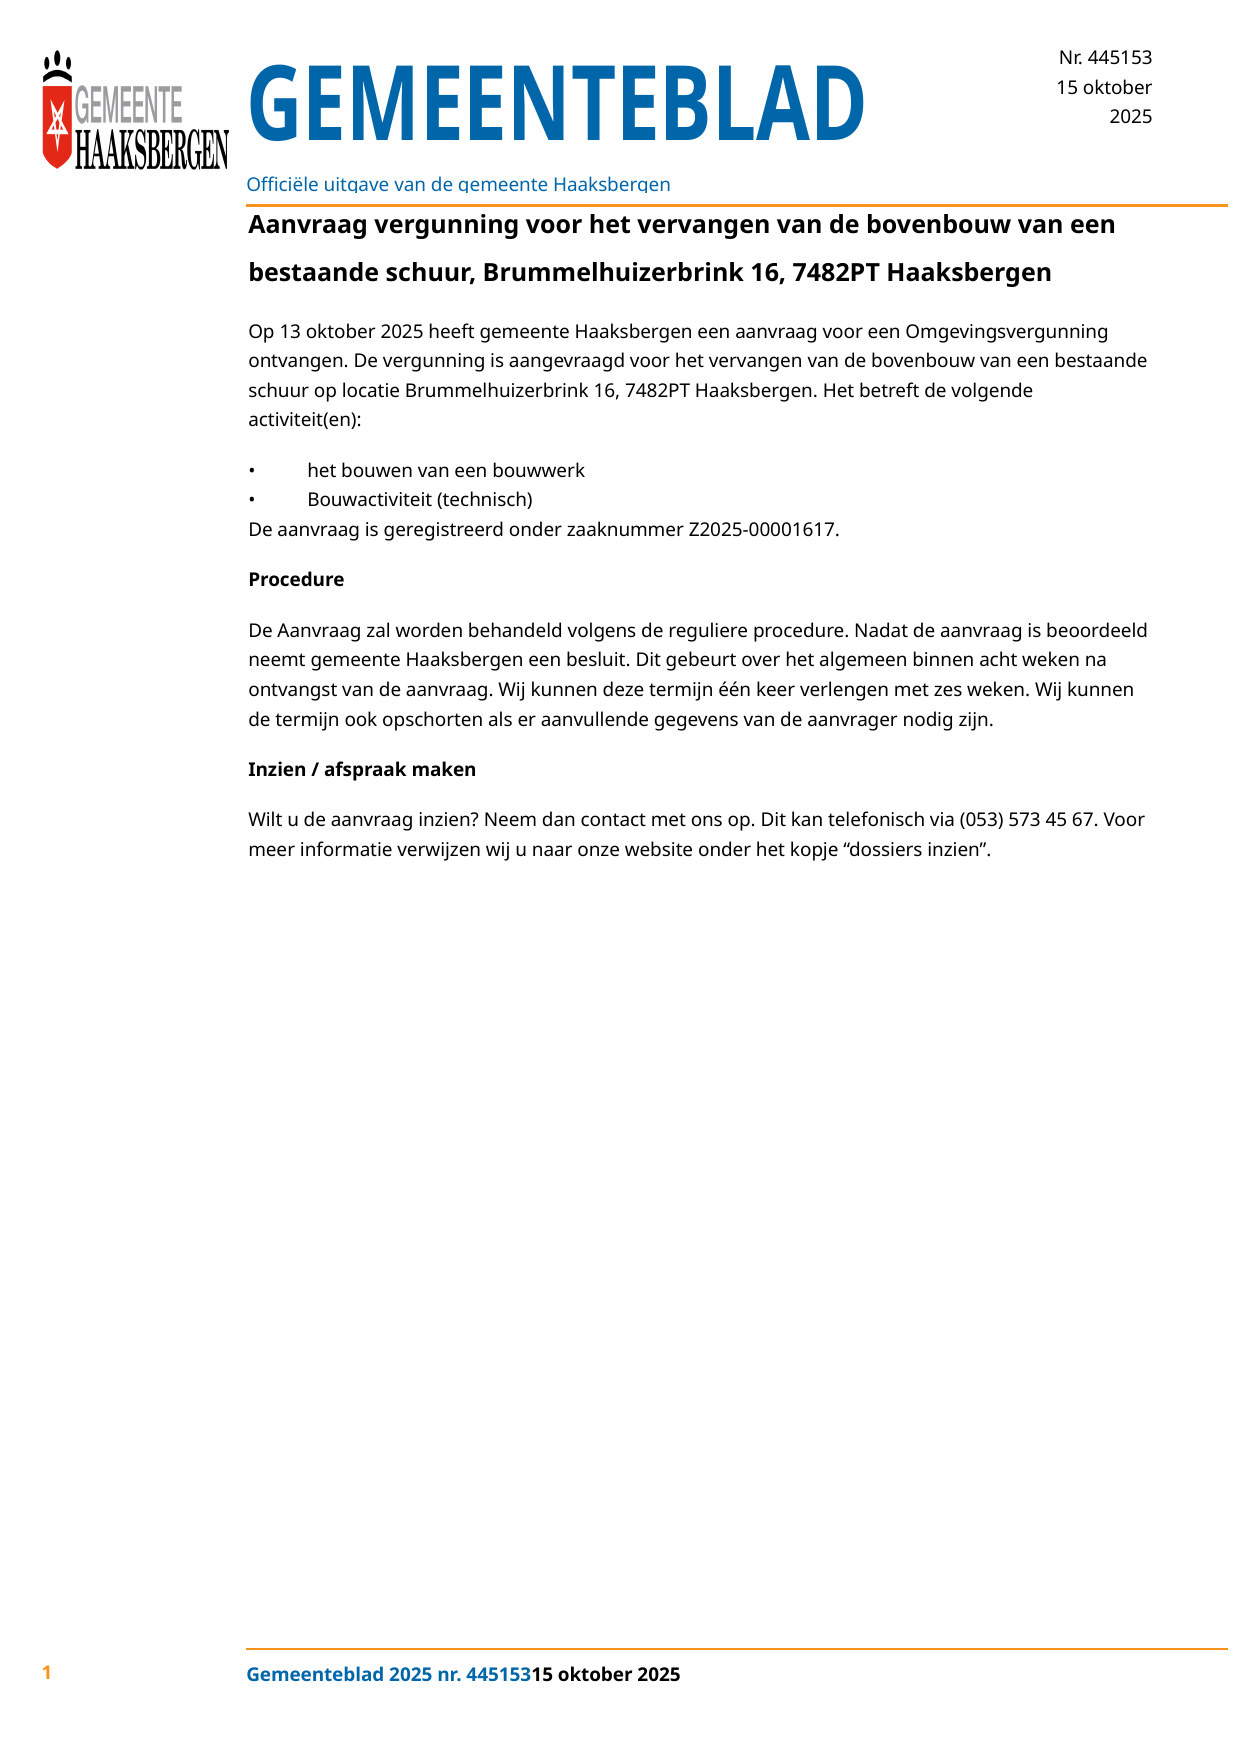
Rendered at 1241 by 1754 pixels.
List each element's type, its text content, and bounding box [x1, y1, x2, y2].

picture [41, 47, 231, 172]
text Procedure [248, 567, 1152, 592]
text Op 13 oktober 2025 heeft gemeente Haaksbergen een aanvraag voor een Omgevingsvergunning ontvangen. De vergunning is aangevraagd voor het vervangen van de bovenbouw van een bestaande schuur op locatie Brummelhuizerbrink 16, 7482PT Haaksbergen. Het betreft de volgende activiteit(en): [248, 318, 1152, 432]
text De Aanvraag zal worden behandeld volgens de reguliere procedure. Nadat de aanvraag is beoordeeld neemt gemeente Haaksbergen een besluit. Dit gebeurt over het algemeen binnen acht weken na ontvangst van de aanvraag. Wij kunnen deze termijn één keer verlengen met zes weken. Wij kunnen de termijn ook opschorten als er aanvullende gegevens van de aanvrager nodig zijn. [248, 617, 1152, 732]
text Aanvraag vergunning voor het vervangen van de bovenbouw van een bestaande schuur, Brummelhuizerbrink 16, 7482PT Haaksbergen [248, 207, 1152, 288]
text De aanvraag is geregistreerd onder zaaknummer Z2025-00001617. [248, 516, 1152, 542]
list Bouwactiviteit (technisch) [248, 487, 1152, 512]
list het bouwen van een bouwwerk [248, 457, 1152, 483]
text Inzien / afspraak maken [248, 756, 1152, 782]
text Wilt u de aanvraag inzien? Neem dan contact met ons op. Dit kan telefonisch via (053) 573 45 67. Voor meer informatie verwijzen wij u naar onze website onder het kopje “dossiers inzien”. [248, 807, 1152, 862]
